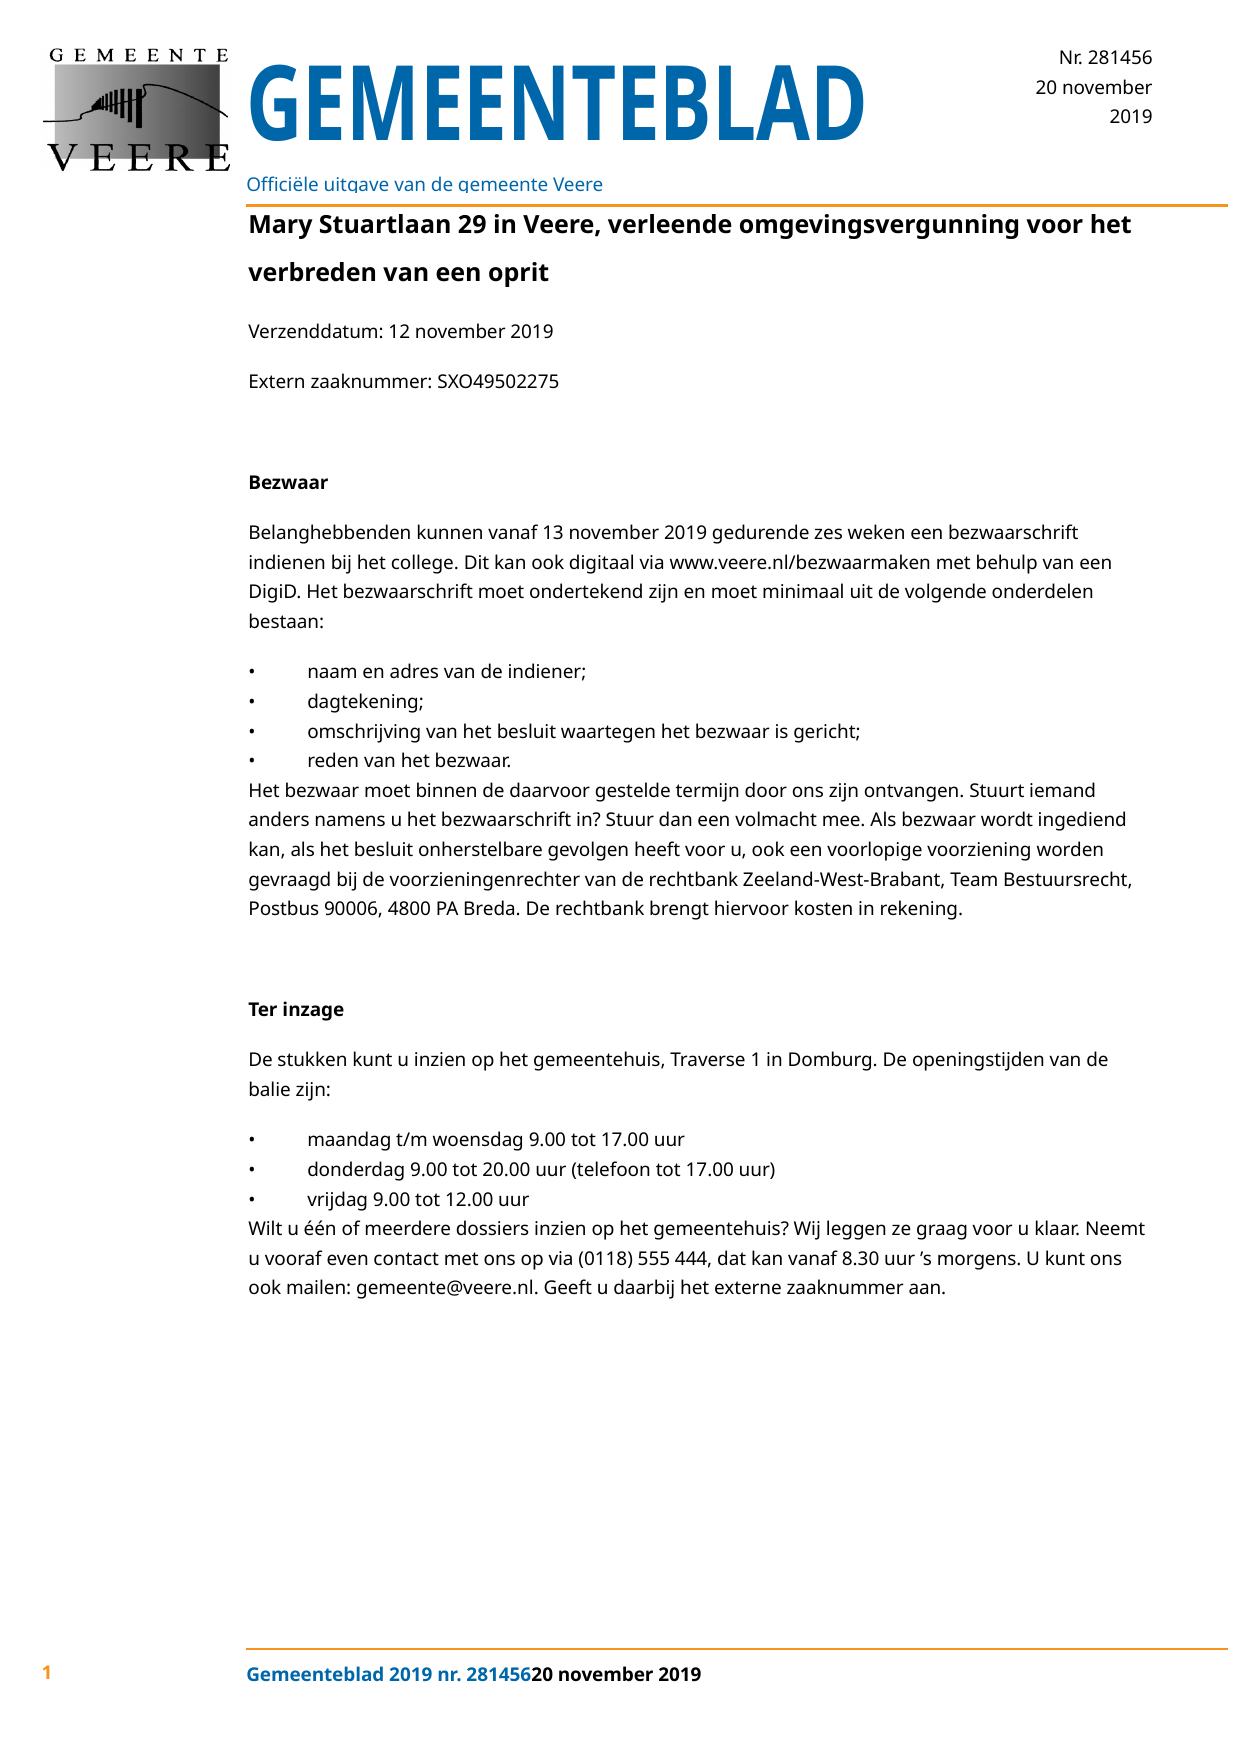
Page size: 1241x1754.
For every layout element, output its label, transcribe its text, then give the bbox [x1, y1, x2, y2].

text Extern zaaknummer: SXO49502275 [248, 368, 1152, 394]
list vrijdag 9.00 tot 12.00 uur [248, 1186, 1152, 1212]
text De stukken kunt u inzien op het gemeentehuis, Traverse 1 in Domburg. De openingstijden van de balie zijn: [248, 1047, 1152, 1102]
text Wilt u één of meerdere dossiers inzien op het gemeentehuis? Wij leggen ze graag voor u klaar. Neemt u vooraf even contact met ons op via (0118) 555 444, dat kan vanaf 8.30 uur ’s morgens. U kunt ons ook mailen: gemeente@veere.nl. Geeft u daarbij het externe zaaknummer aan. [248, 1215, 1152, 1300]
text Verzenddatum: 12 november 2019 [248, 318, 1152, 344]
list naam en adres van de indiener; [248, 659, 1152, 684]
text Ter inzage [248, 996, 1152, 1022]
text Belanghebbenden kunnen vanaf 13 november 2019 gedurende zes weken een bezwaarschrift indienen bij het college. Dit kan ook digitaal via www.veere.nl/bezwaarmaken met behulp van een DigiD. Het bezwaarschrift moet ondertekend zijn en moet minimaal uit de volgende onderdelen bestaan: [248, 519, 1152, 634]
picture [41, 47, 231, 172]
text Het bezwaar moet binnen de daarvoor gestelde termijn door ons zijn ontvangen. Stuurt iemand anders namens u het bezwaarschrift in? Stuur dan een volmacht mee. Als bezwaar wordt ingediend kan, als het besluit onherstelbare gevolgen heeft voor u, ook een voorlopige voorziening worden gevraagd bij de voorzieningenrechter van de rechtbank Zeeland-West-Brabant, Team Bestuursrecht, Postbus 90006, 4800 PA Breda. De rechtbank brengt hiervoor kosten in rekening. [248, 777, 1152, 921]
list maandag t/m woensdag 9.00 tot 17.00 uur [248, 1127, 1152, 1152]
text Bezwaar [248, 469, 1152, 495]
text Mary Stuartlaan 29 in Veere, verleende omgevingsvergunning voor het verbreden van een oprit [248, 207, 1152, 288]
list reden van het bezwaar. [248, 747, 1152, 773]
list omschrijving van het besluit waartegen het bezwaar is gericht; [248, 718, 1152, 744]
list donderdag 9.00 tot 20.00 uur (telefoon tot 17.00 uur) [248, 1156, 1152, 1182]
list dagtekening; [248, 688, 1152, 714]
